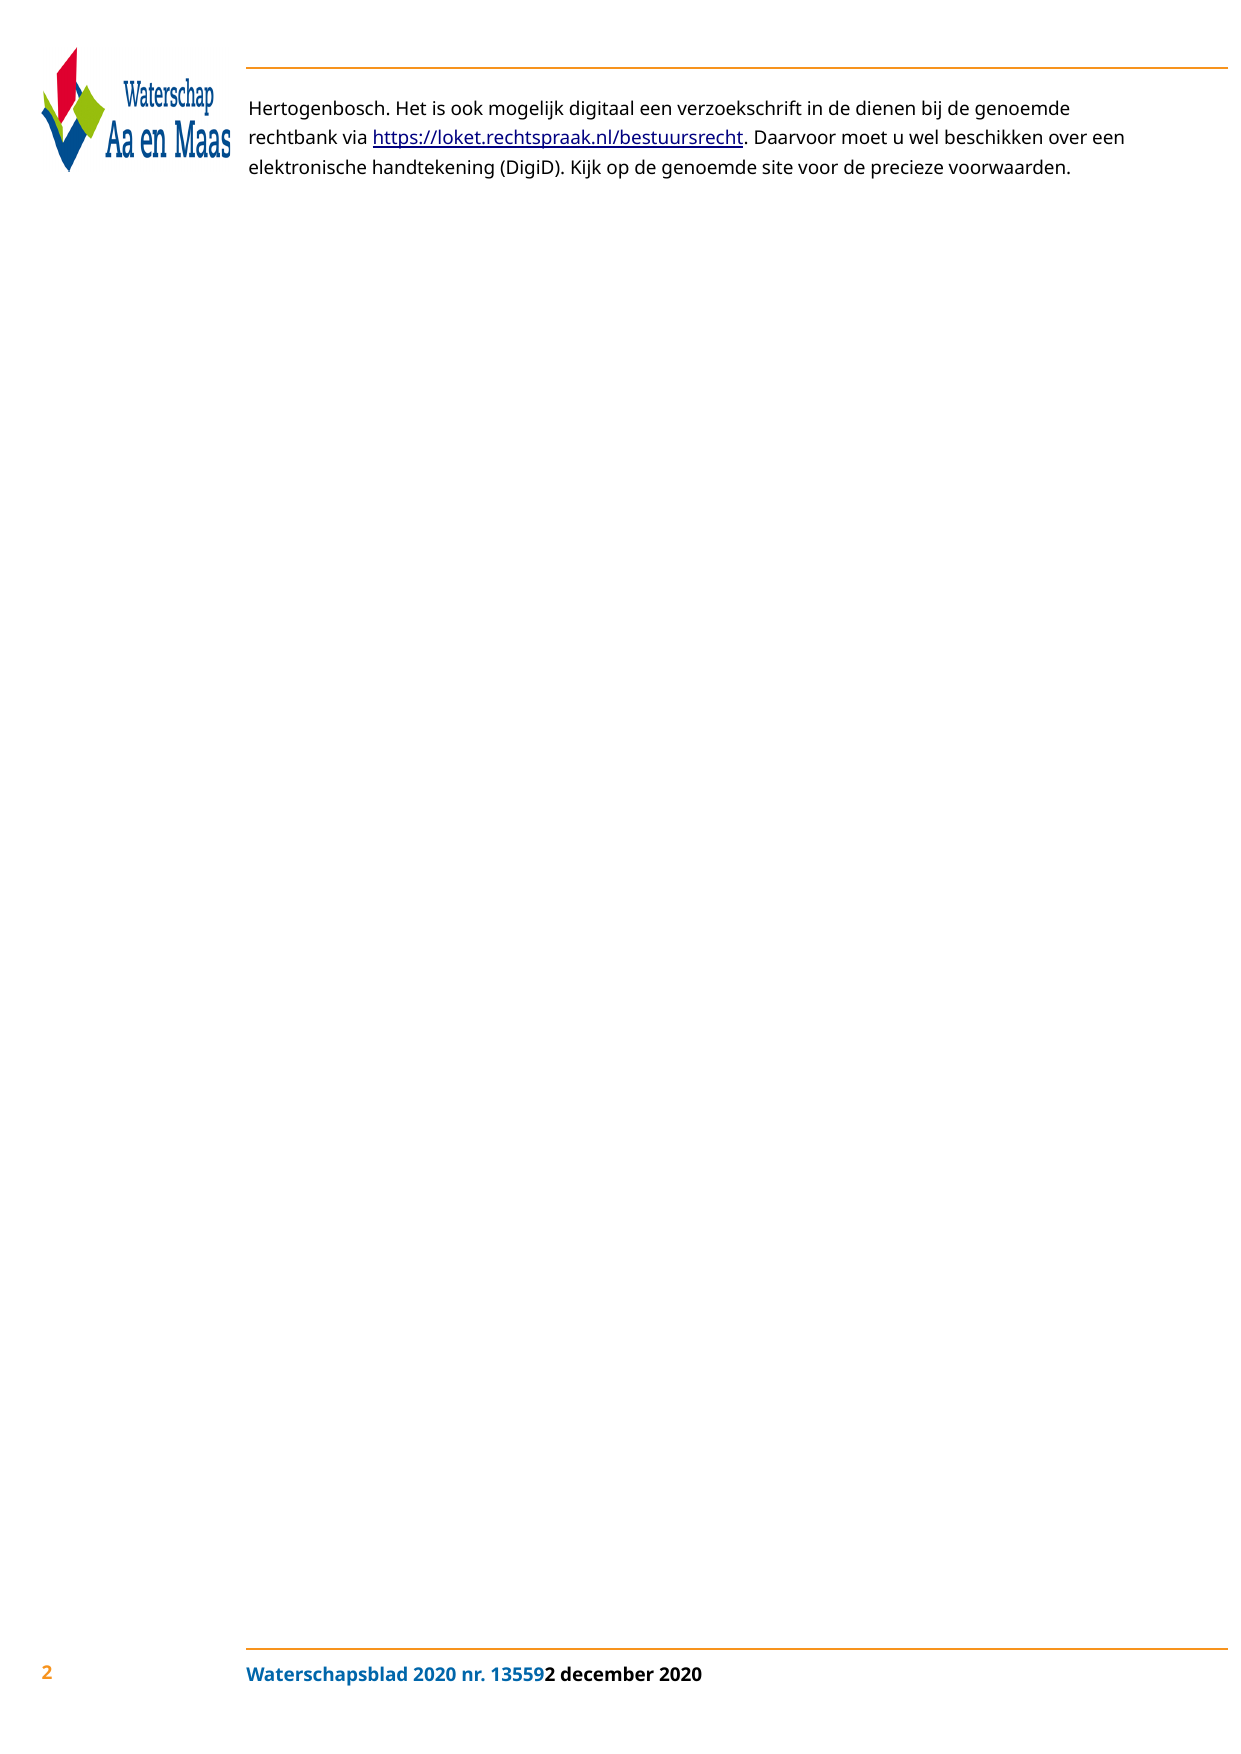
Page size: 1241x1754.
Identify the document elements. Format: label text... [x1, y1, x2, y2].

text Hertogenbosch. Het is ook mogelijk digitaal een verzoekschrift in de dienen bij de genoemde rechtbank via https://loket.rechtspraak.nl/bestuursrecht. Daarvoor moet u wel beschikken over een elektronische handtekening (DigiD). Kijk op de genoemde site voor de precieze voorwaarden. [248, 95, 1152, 180]
picture [41, 47, 231, 172]
